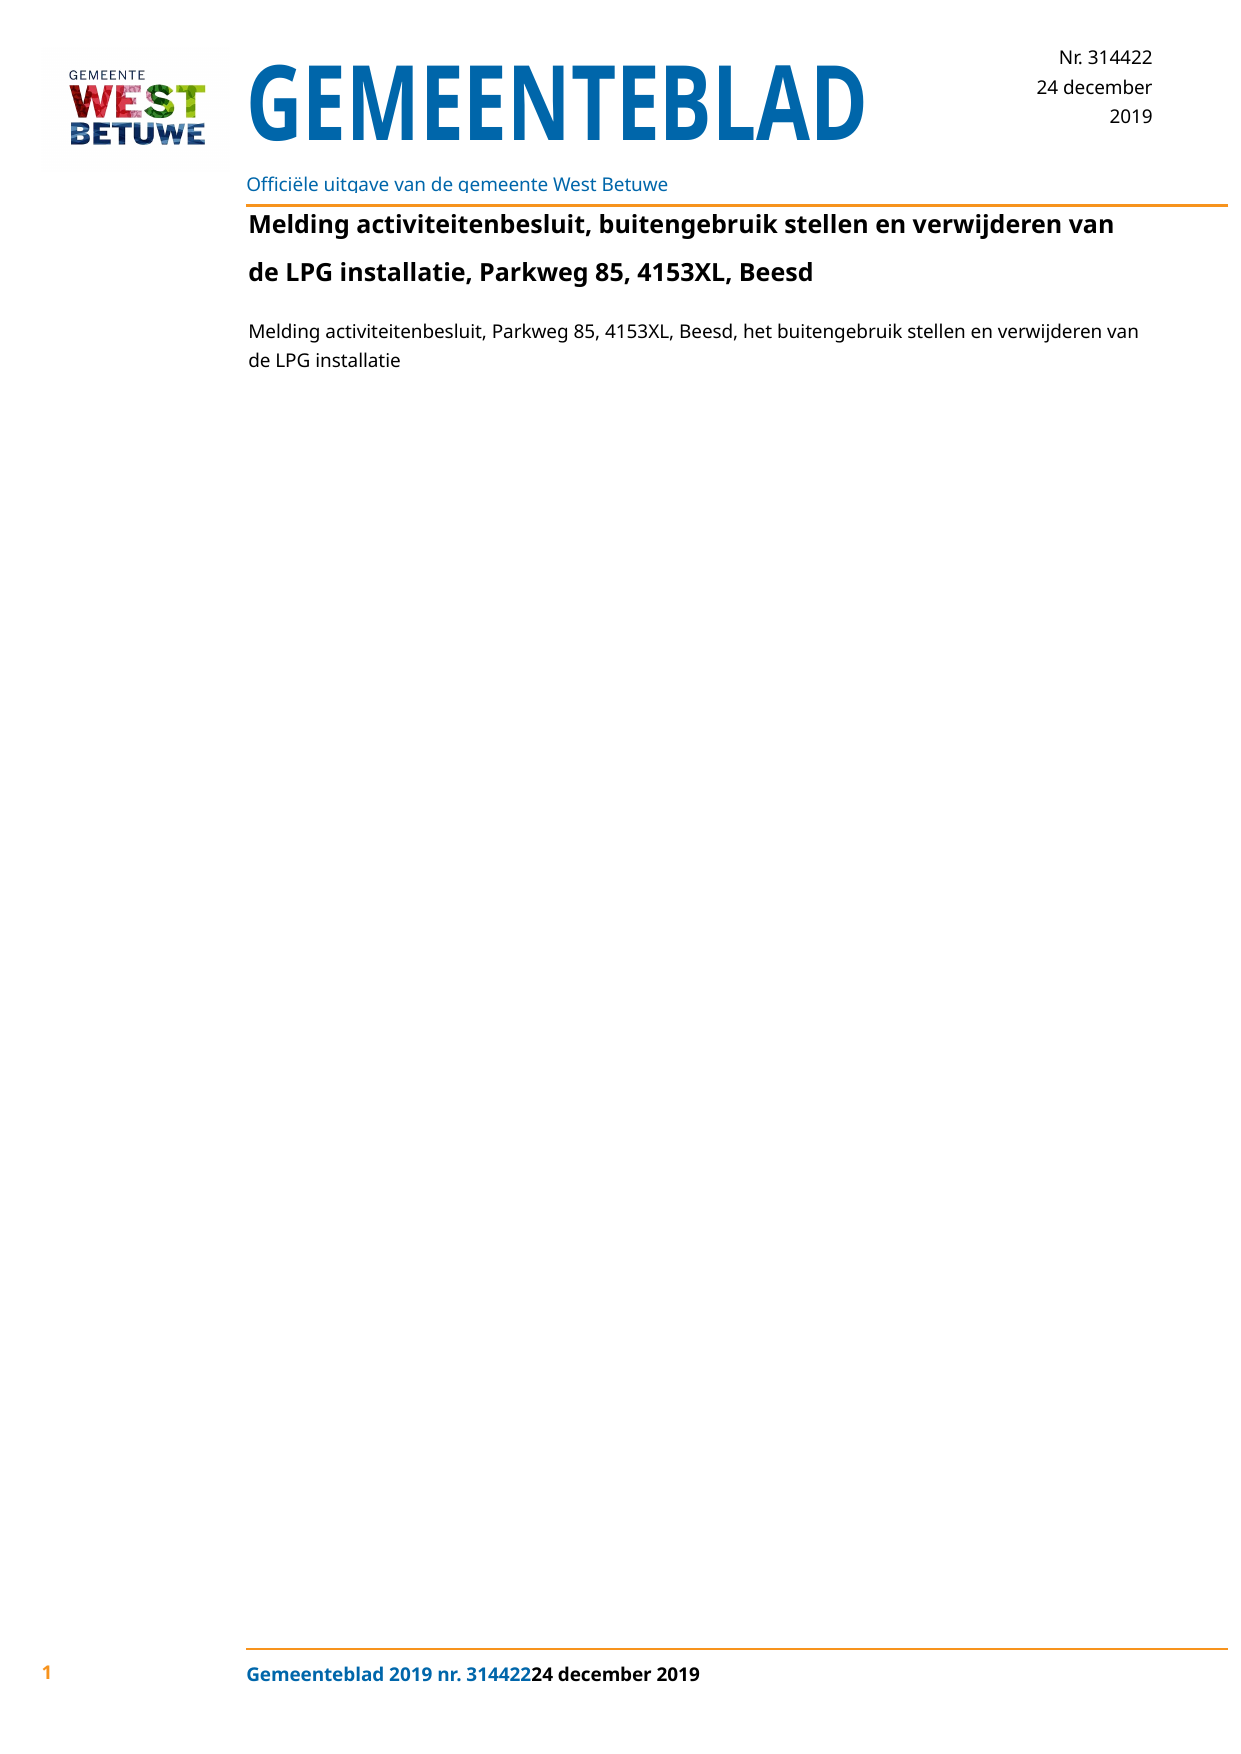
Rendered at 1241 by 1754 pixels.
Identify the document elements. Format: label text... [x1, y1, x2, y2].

text Melding activiteitenbesluit, Parkweg 85, 4153XL, Beesd, het buitengebruik stellen en verwijderen van de LPG installatie [248, 318, 1152, 373]
text Melding activiteitenbesluit, buitengebruik stellen en verwijderen van de LPG installatie, Parkweg 85, 4153XL, Beesd [248, 207, 1152, 288]
picture [41, 47, 231, 172]
